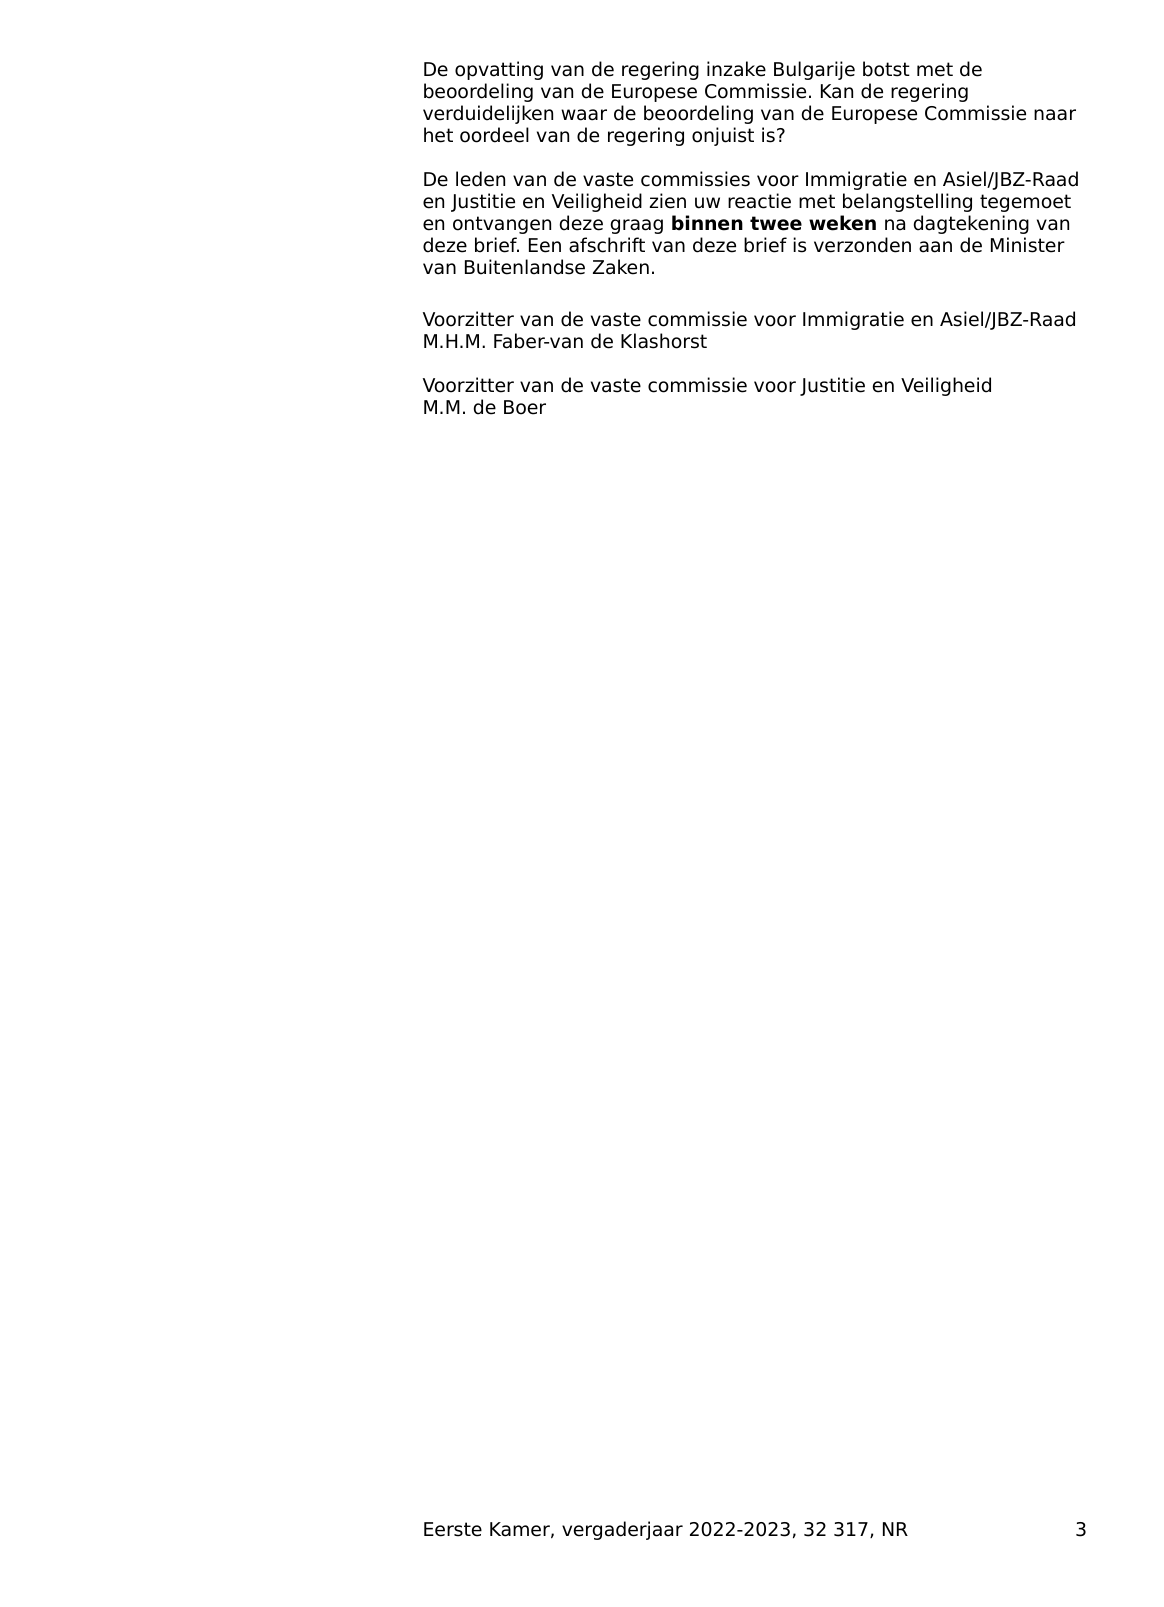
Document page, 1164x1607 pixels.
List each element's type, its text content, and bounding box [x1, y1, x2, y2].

text Voorzitter van de vaste commissie voor Justitie en Veiligheid M.M. de Boer [422, 375, 1087, 419]
text De opvatting van de regering inzake Bulgarije botst met de beoordeling van de Europese Commissie. Kan de regering verduidelijken waar de beoordeling van de Europese Commissie naar het oordeel van de regering onjuist is? [422, 59, 1087, 147]
text De leden van de vaste commissies voor Immigratie en Asiel/JBZ-Raad en Justitie en Veiligheid zien uw reactie met belangstelling tegemoet en ontvangen deze graag binnen twee weken na dagtekening van deze brief. Een afschrift van deze brief is verzonden aan de Minister van Buitenlandse Zaken. [422, 169, 1087, 279]
text Voorzitter van de vaste commissie voor Immigratie en Asiel/JBZ-Raad M.H.M. Faber-van de Klashorst [422, 309, 1087, 353]
